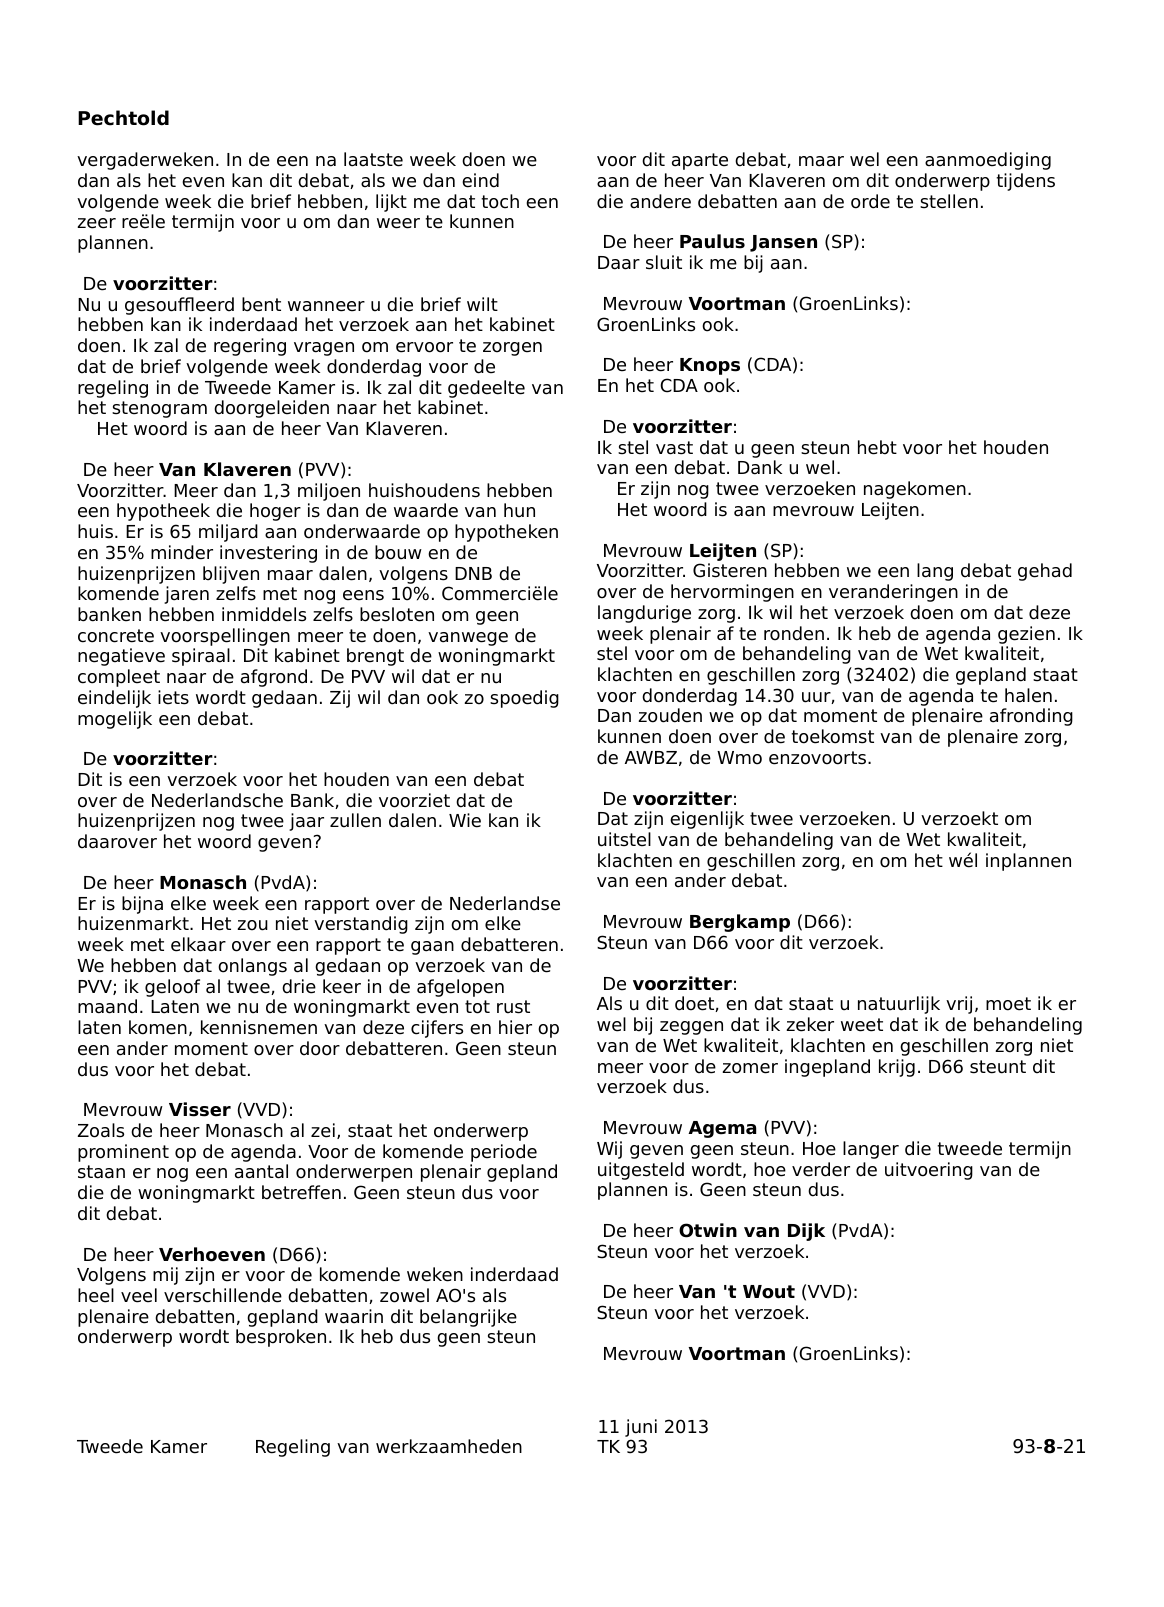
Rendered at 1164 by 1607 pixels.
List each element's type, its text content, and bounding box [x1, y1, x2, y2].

text Volgens mij zijn er voor de komende weken inderdaad heel veel verschillende debatten, zowel AO's als plenaire debatten, gepland waarin dit belangrijke onderwerp wordt besproken. Ik heb dus geen steun [77, 1265, 567, 1348]
text De heer Monasch (PvdA): [77, 873, 567, 893]
text Voorzitter. Meer dan 1,3 miljoen huishoudens hebben een hypotheek die hoger is dan de waarde van hun huis. Er is 65 miljard aan onderwaarde op hypotheken en 35% minder investering in de bouw en de huizenprijzen blijven maar dalen, volgens DNB de komende jaren zelfs met nog eens 10%. Commerciële banken hebben inmiddels zelfs besloten om geen concrete voorspellingen meer te doen, vanwege de negatieve spiraal. Dit kabinet brengt de woningmarkt compleet naar de afgrond. De PVV wil dat er nu eindelijk iets wordt gedaan. Zij wil dan ook zo spoedig mogelijk een debat. [77, 480, 567, 729]
text De voorzitter: [77, 274, 567, 294]
text Mevrouw Voortman (GroenLinks): [596, 294, 1087, 314]
text Mevrouw Agema (PVV): [596, 1118, 1087, 1139]
text Nu u gesouffleerd bent wanneer u die brief wilt hebben kan ik inderdaad het verzoek aan het kabinet doen. Ik zal de regering vragen om ervoor te zorgen dat de brief volgende week donderdag voor de regeling in de Tweede Kamer is. Ik zal dit gedeelte van het stenogram doorgeleiden naar het kabinet. [77, 294, 567, 419]
text Steun voor het verzoek. [596, 1242, 1087, 1262]
text Steun voor het verzoek. [596, 1303, 1087, 1324]
text De heer Van Klaveren (PVV): [77, 460, 567, 480]
text GroenLinks ook. [596, 314, 1087, 335]
text De voorzitter: [596, 973, 1087, 994]
text Mevrouw Visser (VVD): [77, 1100, 567, 1121]
text Mevrouw Leijten (SP): [596, 540, 1087, 561]
text Zoals de heer Monasch al zei, staat het onderwerp prominent op de agenda. Voor de komende periode staan er nog een aantal onderwerpen plenair gepland die de woningmarkt betreffen. Geen steun dus voor dit debat. [77, 1121, 567, 1224]
text De heer Otwin van Dijk (PvdA): [596, 1221, 1087, 1242]
text Daar sluit ik me bij aan. [596, 253, 1087, 274]
text De heer Verhoeven (D66): [77, 1244, 567, 1265]
text Het woord is aan de heer Van Klaveren. [77, 419, 567, 440]
text Voorzitter. Gisteren hebben we een lang debat gehad over de hervormingen en veranderingen in de langdurige zorg. Ik wil het verzoek doen om dat deze week plenair af te ronden. Ik heb de agenda gezien. Ik stel voor om de behandeling van de Wet kwaliteit, klachten en geschillen zorg (32402) die gepland staat voor donderdag 14.30 uur, van de agenda te halen. Dan zouden we op dat moment de plenaire afronding kunnen doen over de toekomst van de plenaire zorg, de AWBZ, de Wmo enzovoorts. [596, 561, 1087, 768]
text Er zijn nog twee verzoeken nagekomen. [596, 479, 1087, 500]
text De voorzitter: [596, 788, 1087, 809]
text Dit is een verzoek voor het houden van een debat over de Nederlandsche Bank, die voorziet dat de huizenprijzen nog twee jaar zullen dalen. Wie kan ik daarover het woord geven? [77, 770, 567, 853]
text Ik stel vast dat u geen steun hebt voor het houden van een debat. Dank u wel. [596, 437, 1087, 479]
text De heer Van 't Wout (VVD): [596, 1282, 1087, 1303]
text Dat zijn eigenlijk twee verzoeken. U verzoekt om uitstel van de behandeling van de Wet kwaliteit, klachten en geschillen zorg, en om het wél inplannen van een ander debat. [596, 809, 1087, 892]
text voor dit aparte debat, maar wel een aanmoediging aan de heer Van Klaveren om dit onderwerp tijdens die andere debatten aan de orde te stellen. [596, 150, 1087, 212]
text De voorzitter: [596, 417, 1087, 437]
text Er is bijna elke week een rapport over de Nederlandse huizenmarkt. Het zou niet verstandig zijn om elke week met elkaar over een rapport te gaan debatteren. We hebben dat onlangs al gedaan op verzoek van de PVV; ik geloof al twee, drie keer in de afgelopen maand. Laten we nu de woningmarkt even tot rust laten komen, kennisnemen van deze cijfers en hier op een ander moment over door debatteren. Geen steun dus voor het debat. [77, 893, 567, 1080]
text De voorzitter: [77, 749, 567, 770]
text Als u dit doet, en dat staat u natuurlijk vrij, moet ik er wel bij zeggen dat ik zeker weet dat ik de behandeling van de Wet kwaliteit, klachten en geschillen zorg niet meer voor de zomer ingepland krijg. D66 steunt dit verzoek dus. [596, 994, 1087, 1098]
text De heer Paulus Jansen (SP): [596, 232, 1087, 253]
text vergaderweken. In de een na laatste week doen we dan als het even kan dit debat, als we dan eind volgende week die brief hebben, lijkt me dat toch een zeer reële termijn voor u om dan weer te kunnen plannen. [77, 150, 567, 254]
text De heer Knops (CDA): [596, 355, 1087, 376]
text Wij geven geen steun. Hoe langer die tweede termijn uitgesteld wordt, hoe verder de uitvoering van de plannen is. Geen steun dus. [596, 1139, 1087, 1201]
text Steun van D66 voor dit verzoek. [596, 933, 1087, 953]
text Mevrouw Bergkamp (D66): [596, 912, 1087, 933]
text Mevrouw Voortman (GroenLinks): [596, 1344, 1087, 1364]
text En het CDA ook. [596, 376, 1087, 397]
text Het woord is aan mevrouw Leijten. [596, 500, 1087, 520]
